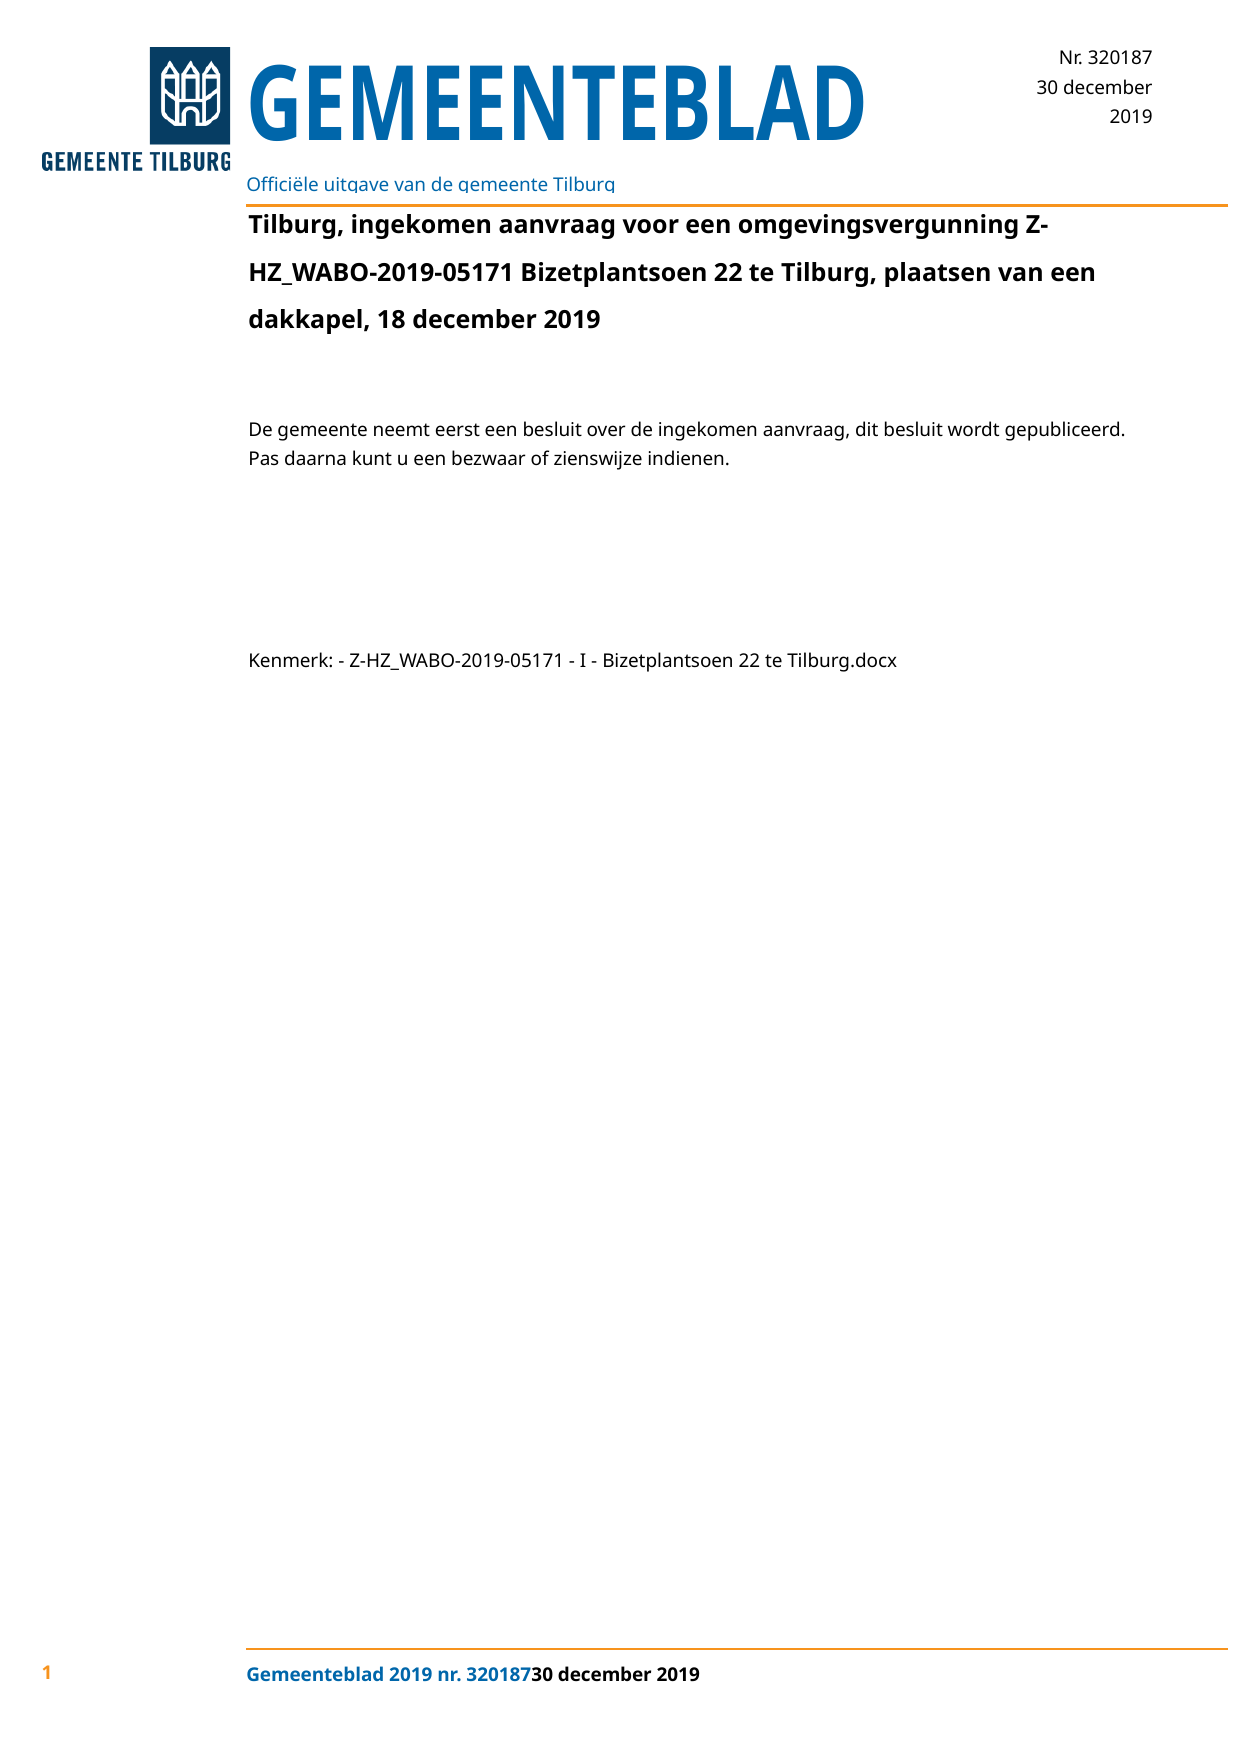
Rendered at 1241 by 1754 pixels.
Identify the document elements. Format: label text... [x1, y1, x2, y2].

text Tilburg, ingekomen aanvraag voor een omgevingsvergunning Z-HZ_WABO-2019-05171 Bizetplantsoen 22 te Tilburg, plaatsen van een dakkapel, 18 december 2019 [248, 207, 1152, 336]
text De gemeente neemt eerst een besluit over de ingekomen aanvraag, dit besluit wordt gepubliceerd. Pas daarna kunt u een bezwaar of zienswijze indienen. [248, 416, 1152, 471]
picture [41, 47, 231, 172]
text Kenmerk: - Z-HZ_WABO-2019-05171 - I - Bizetplantsoen 22 te Tilburg.docx [248, 647, 1152, 673]
